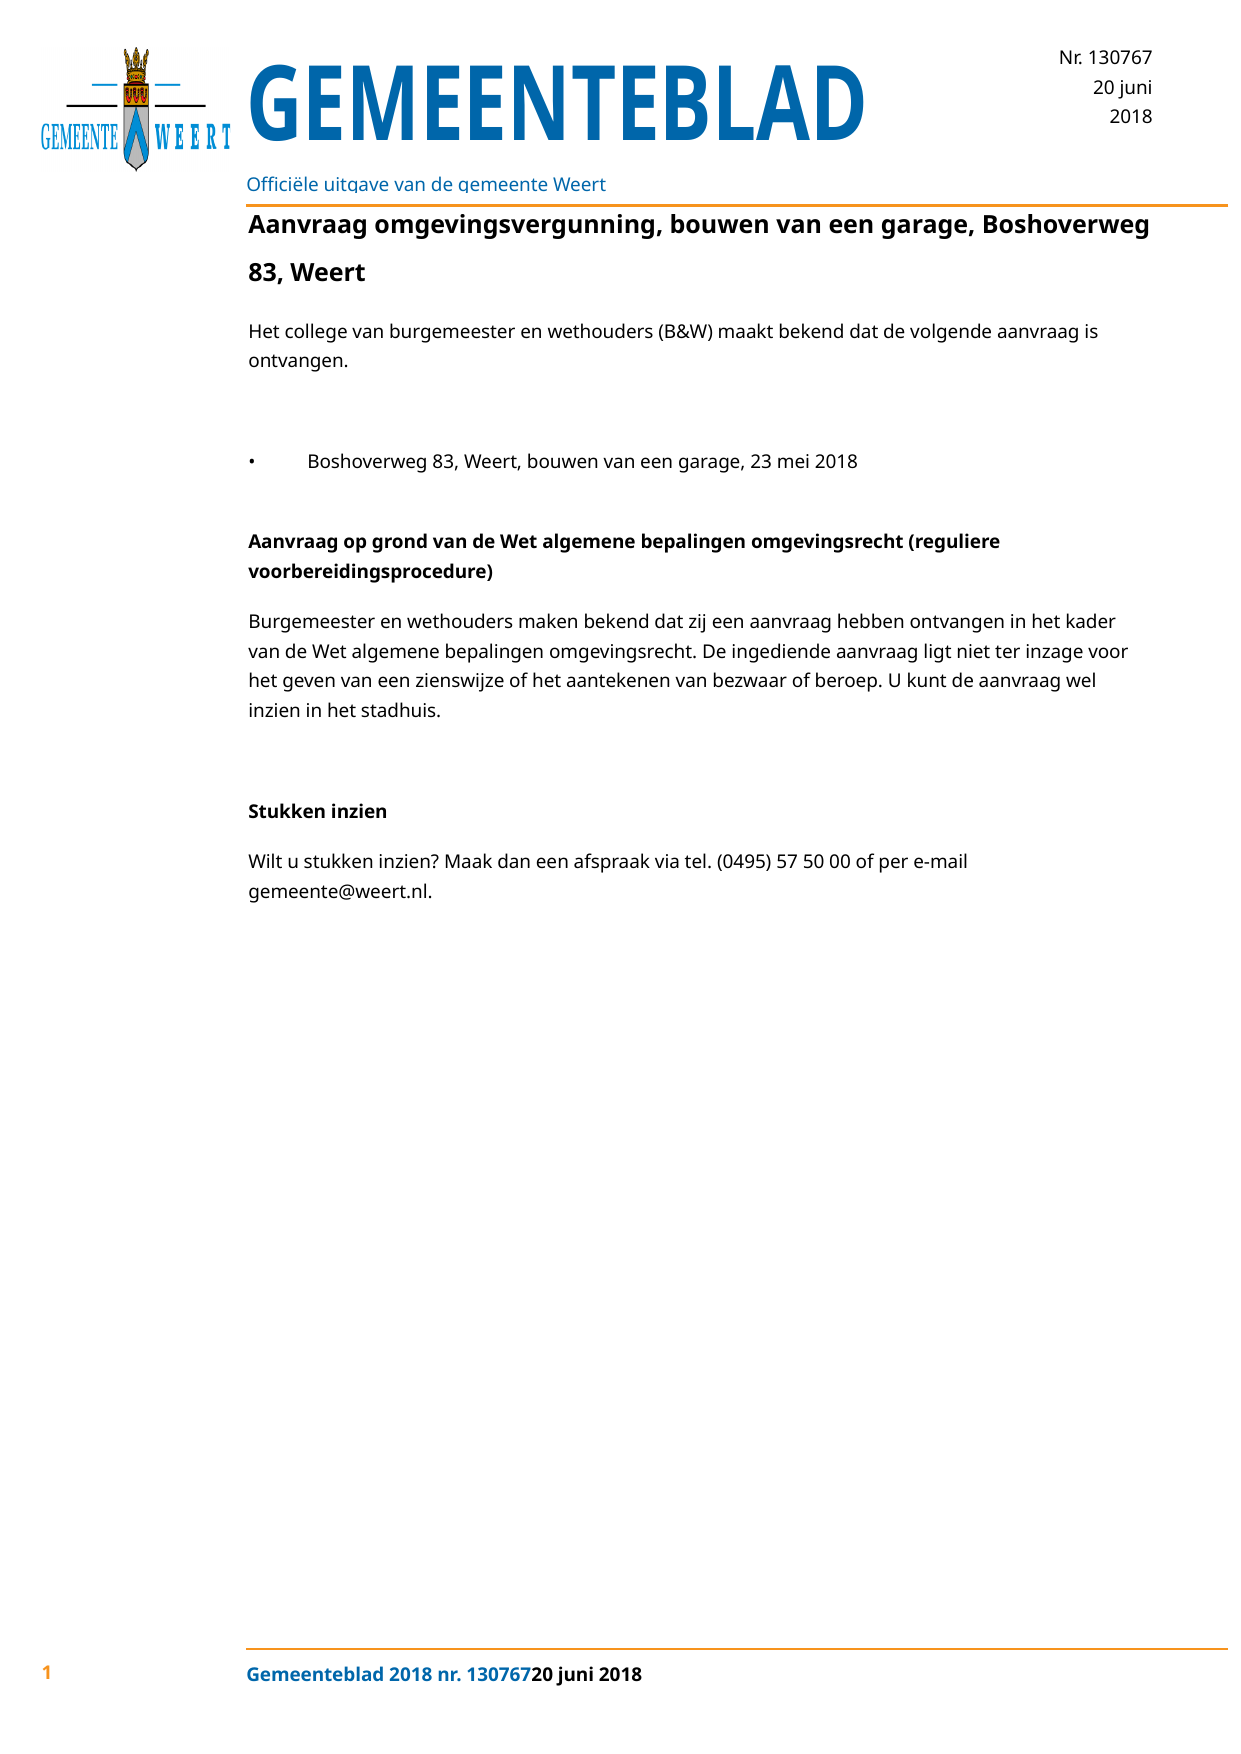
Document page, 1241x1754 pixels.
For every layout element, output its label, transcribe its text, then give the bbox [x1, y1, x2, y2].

text Burgemeester en wethouders maken bekend dat zij een aanvraag hebben ontvangen in het kader van de Wet algemene bepalingen omgevingsrecht. De ingediende aanvraag ligt niet ter inzage voor het geven van een zienswijze of het aantekenen van bezwaar of beroep. U kunt de aanvraag wel inzien in het stadhuis. [248, 608, 1152, 723]
text Aanvraag omgevingsvergunning, bouwen van een garage, Boshoverweg 83, Weert [248, 207, 1152, 288]
text Het college van burgemeester en wethouders (B&W) maakt bekend dat de volgende aanvraag is ontvangen. [248, 318, 1152, 373]
picture [41, 47, 231, 172]
text Wilt u stukken inzien? Maak dan een afspraak via tel. (0495) 57 50 00 of per e-mail gemeente@weert.nl. [248, 848, 1152, 904]
text Aanvraag op grond van de Wet algemene bepalingen omgevingsrecht (reguliere voorbereidingsprocedure) [248, 528, 1152, 584]
list Boshoverweg 83, Weert, bouwen van een garage, 23 mei 2018 [248, 448, 1152, 474]
text Stukken inzien [248, 798, 1152, 824]
